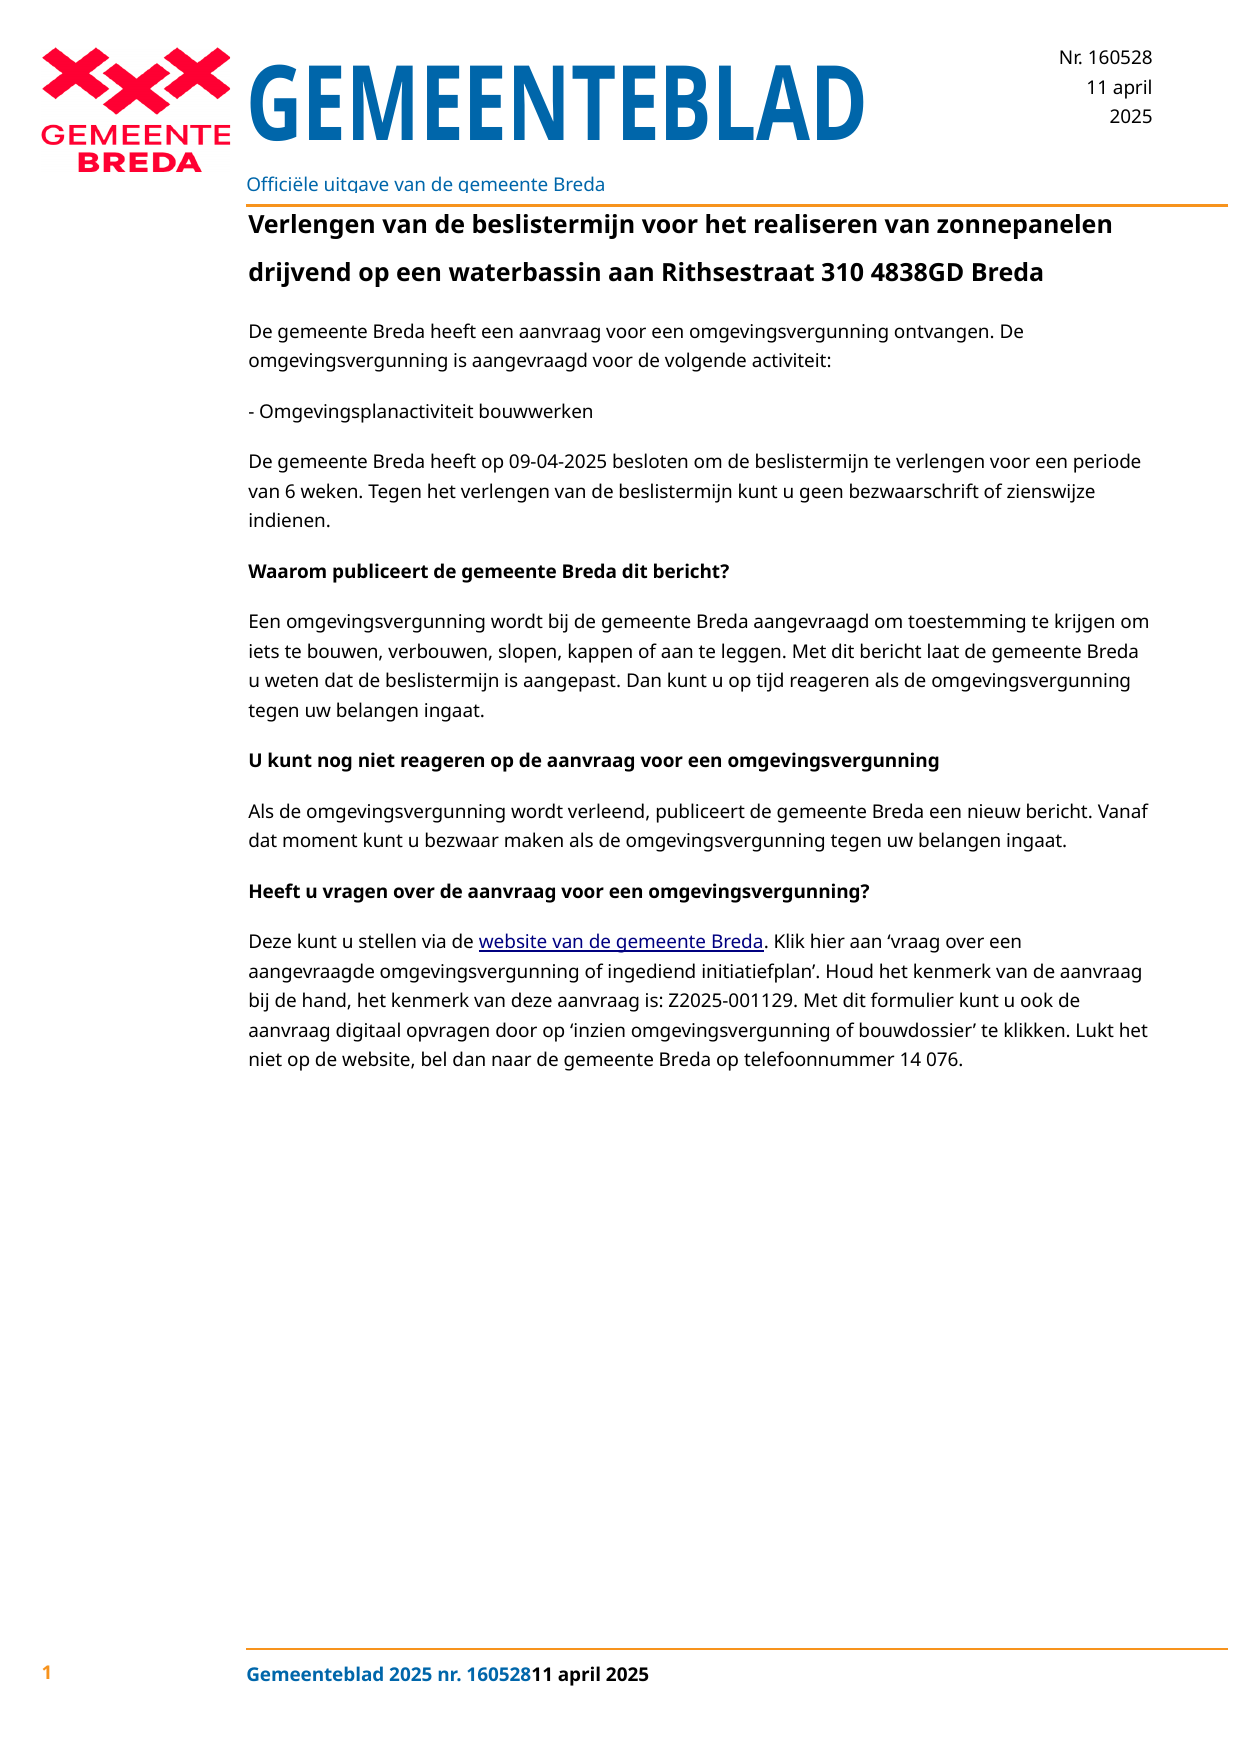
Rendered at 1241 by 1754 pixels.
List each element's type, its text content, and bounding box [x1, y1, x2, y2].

text Een omgevingsvergunning wordt bij de gemeente Breda aangevraagd om toestemming te krijgen om iets te bouwen, verbouwen, slopen, kappen of aan te leggen. Met dit bericht laat de gemeente Breda u weten dat de beslistermijn is aangepast. Dan kunt u op tijd reageren als de omgevingsvergunning tegen uw belangen ingaat. [248, 608, 1152, 723]
picture [41, 47, 231, 172]
text Als de omgevingsvergunning wordt verleend, publiceert de gemeente Breda een nieuw bericht. Vanaf dat moment kunt u bezwaar maken als de omgevingsvergunning tegen uw belangen ingaat. [248, 798, 1152, 853]
text Deze kunt u stellen via de website van de gemeente Breda. Klik hier aan ‘vraag over een aangevraagde omgevingsvergunning of ingediend initiatiefplan’. Houd het kenmerk van de aanvraag bij de hand, het kenmerk van deze aanvraag is: Z2025-001129. Met dit formulier kunt u ook de aanvraag digitaal opvragen door op ‘inzien omgevingsvergunning of bouwdossier’ te klikken. Lukt het niet op de website, bel dan naar de gemeente Breda op telefoonnummer 14 076. [248, 928, 1152, 1072]
text De gemeente Breda heeft op 09-04-2025 besloten om de beslistermijn te verlengen voor een periode van 6 weken. Tegen het verlengen van de beslistermijn kunt u geen bezwaarschrift of zienswijze indienen. [248, 448, 1152, 533]
text U kunt nog niet reageren op de aanvraag voor een omgevingsvergunning [248, 747, 1152, 773]
text De gemeente Breda heeft een aanvraag voor een omgevingsvergunning ontvangen. De omgevingsvergunning is aangevraagd voor de volgende activiteit: [248, 318, 1152, 373]
text Verlengen van de beslistermijn voor het realiseren van zonnepanelen drijvend op een waterbassin aan Rithsestraat 310 4838GD Breda [248, 207, 1152, 288]
text Heeft u vragen over de aanvraag voor een omgevingsvergunning? [248, 878, 1152, 904]
text Waarom publiceert de gemeente Breda dit bericht? [248, 558, 1152, 584]
text - Omgevingsplanactiviteit bouwwerken [248, 398, 1152, 424]
